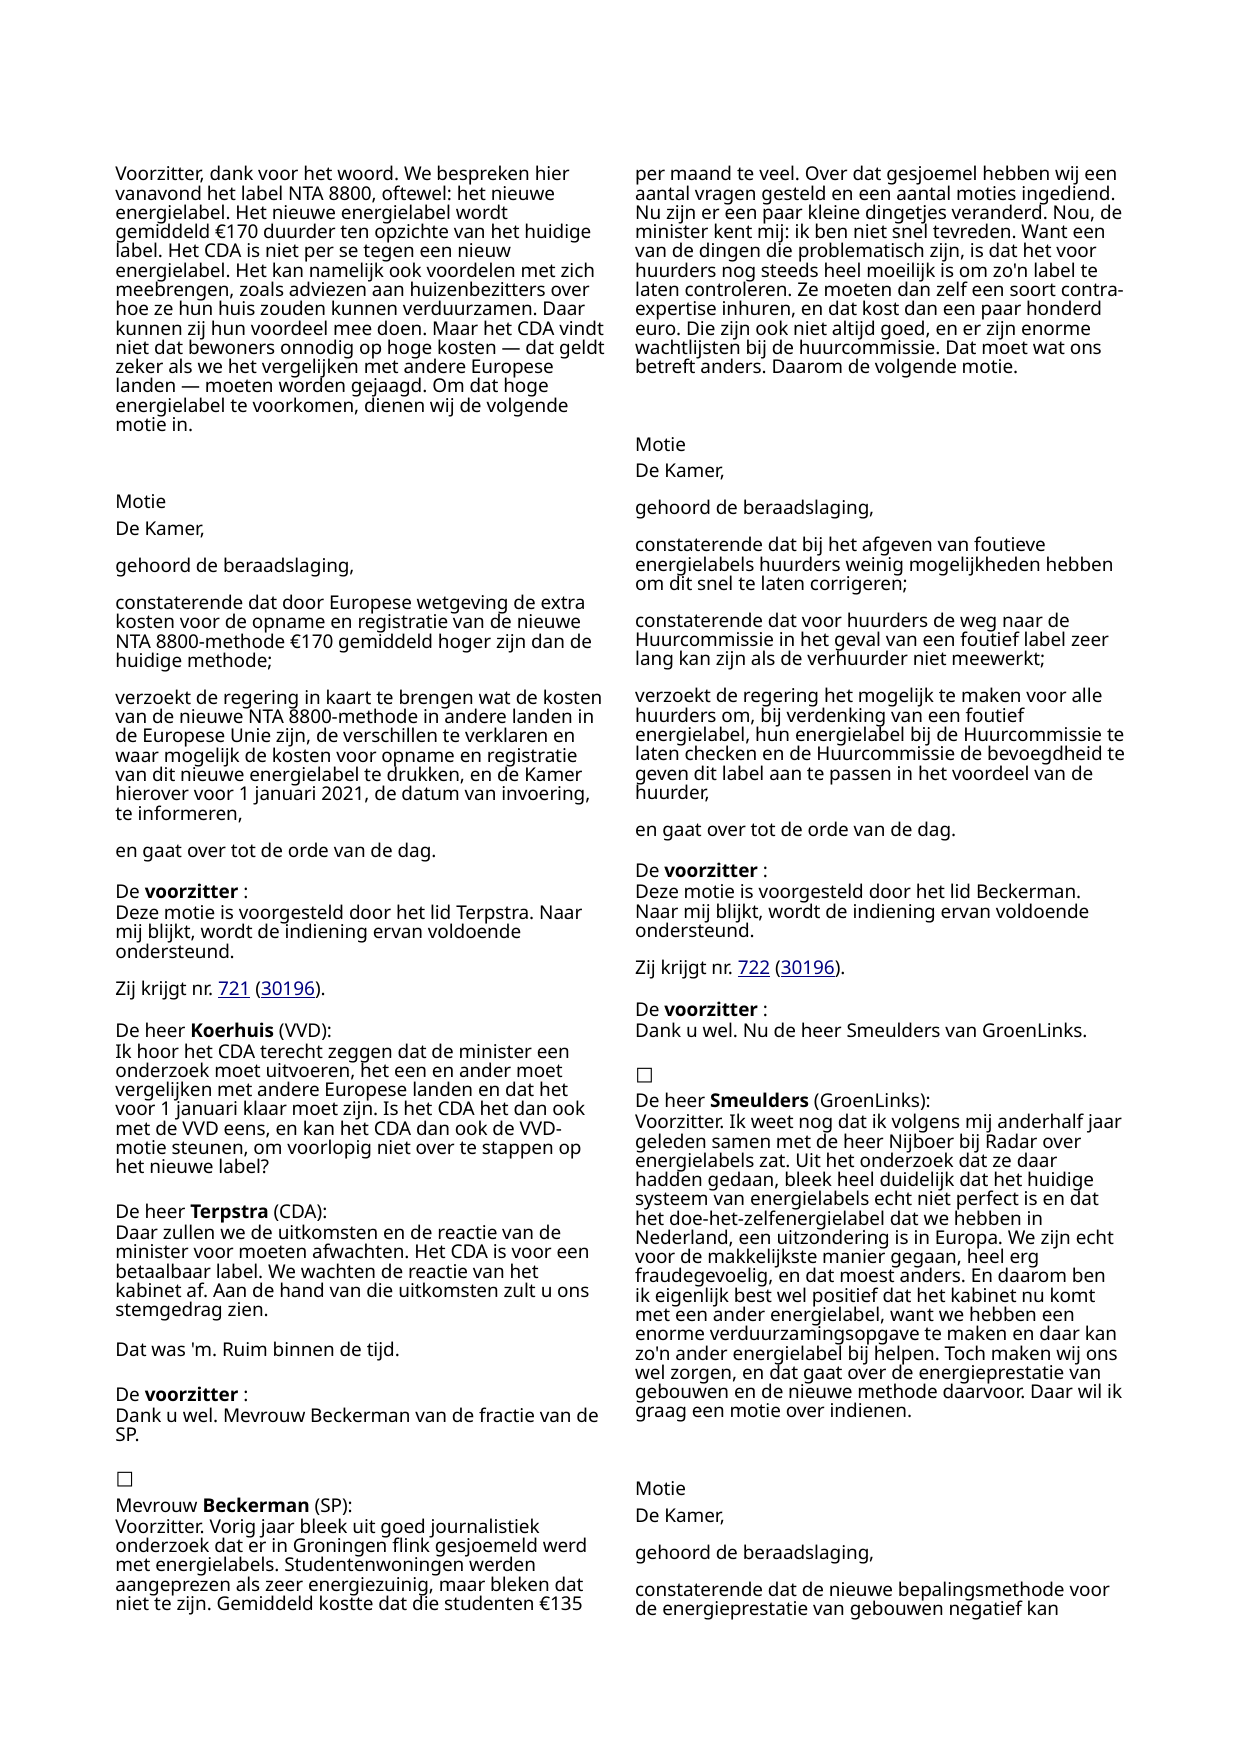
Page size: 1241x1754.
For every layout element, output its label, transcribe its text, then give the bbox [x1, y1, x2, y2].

text Voorzitter. Vorig jaar bleek uit goed journalistiek onderzoek dat er in Groningen flink gesjoemeld werd met energielabels. Studentenwoningen werden aangeprezen als zeer energiezuinig, maar bleken dat niet te zijn. Gemiddeld kostte dat die studenten €135 [115, 1518, 605, 1614]
text Zij krijgt nr. 721 (30196). [115, 980, 605, 999]
text De heer Koerhuis (VVD): [115, 1017, 605, 1043]
text gehoord de beraadslaging, [635, 1544, 1125, 1563]
text en gaat over tot de orde van de dag. [635, 821, 1125, 840]
text Dank u wel. Mevrouw Beckerman van de fractie van de SP. [115, 1407, 605, 1446]
text De heer Smeulders (GroenLinks): [635, 1088, 1125, 1113]
text De voorzitter : [635, 996, 1125, 1022]
text ⬜ [635, 1062, 1125, 1088]
text Deze motie is voorgesteld door het lid Beckerman. Naar mij blijkt, wordt de indiening ervan voldoende ondersteund. [635, 883, 1125, 941]
text ⬜ [115, 1466, 605, 1492]
text Daar zullen we de uitkomsten en de reactie van de minister voor moeten afwachten. Het CDA is voor een betaalbaar label. We wachten de reactie van het kabinet af. Aan de hand van die uitkomsten zult u ons stemgedrag zien. [115, 1224, 605, 1320]
text constaterende dat bij het afgeven van foutieve energielabels huurders weinig mogelijkheden hebben om dit snel te laten corrigeren; [635, 536, 1125, 594]
text Motie [115, 488, 605, 514]
text De voorzitter : [115, 878, 605, 904]
text gehoord de beraadslaging, [635, 499, 1125, 519]
text Motie [635, 1475, 1125, 1501]
text Motie [635, 431, 1125, 456]
text Ik hoor het CDA terecht zeggen dat de minister een onderzoek moet uitvoeren, het een en ander moet vergelijken met andere Europese landen en dat het voor 1 januari klaar moet zijn. Is het CDA het dan ook met de VVD eens, en kan het CDA dan ook de VVD-motie steunen, om voorlopig niet over te stappen op het nieuwe label? [115, 1043, 605, 1177]
text verzoekt de regering in kaart te brengen wat de kosten van de nieuwe NTA 8800-methode in andere landen in de Europese Unie zijn, de verschillen te verklaren en waar mogelijk de kosten voor opname en registratie van dit nieuwe energielabel te drukken, en de Kamer hierover voor 1 januari 2021, de datum van invoering, te informeren, [115, 689, 605, 824]
text per maand te veel. Over dat gesjoemel hebben wij een aantal vragen gesteld en een aantal moties ingediend. Nu zijn er een paar kleine dingetjes veranderd. Nou, de minister kent mij: ik ben niet snel tevreden. Want een van de dingen die problematisch zijn, is dat het voor huurders nog steeds heel moeilijk is om zo'n label te laten controleren. Ze moeten dan zelf een soort contra-expertise inhuren, en dat kost dan een paar honderd euro. Die zijn ook niet altijd goed, en er zijn enorme wachtlijsten bij de huurcommissie. Dat moet wat ons betreft anders. Daarom de volgende motie. [635, 165, 1125, 377]
text De Kamer, [115, 520, 605, 539]
text De Kamer, [635, 1507, 1125, 1526]
text en gaat over tot de orde van de dag. [115, 842, 605, 861]
text De heer Terpstra (CDA): [115, 1198, 605, 1224]
text constaterende dat voor huurders de weg naar de Huurcommissie in het geval van een foutief label zeer lang kan zijn als de verhuurder niet meewerkt; [635, 612, 1125, 670]
text Voorzitter. Ik weet nog dat ik volgens mij anderhalf jaar geleden samen met de heer Nijboer bij Radar over energielabels zat. Uit het onderzoek dat ze daar hadden gedaan, bleek heel duidelijk dat het huidige systeem van energielabels echt niet perfect is en dat het doe-het-zelfenergielabel dat we hebben in Nederland, een uitzondering is in Europa. We zijn echt voor de makkelijkste manier gegaan, heel erg fraudegevoelig, en dat moest anders. En daarom ben ik eigenlijk best wel positief dat het kabinet nu komt met een ander energielabel, want we hebben een enorme verduurzamingsopgave te maken en daar kan zo'n ander energielabel bij helpen. Toch maken wij ons wel zorgen, en dat gaat over de energieprestatie van gebouwen en de nieuwe methode daarvoor. Daar wil ik graag een motie over indienen. [635, 1113, 1125, 1422]
text Dank u wel. Nu de heer Smeulders van GroenLinks. [635, 1022, 1125, 1041]
text Zij krijgt nr. 722 (30196). [635, 959, 1125, 978]
text De voorzitter : [635, 858, 1125, 883]
text Voorzitter, dank voor het woord. We bespreken hier vanavond het label NTA 8800, oftewel: het nieuwe energielabel. Het nieuwe energielabel wordt gemiddeld €170 duurder ten opzichte van het huidige label. Het CDA is niet per se tegen een nieuw energielabel. Het kan namelijk ook voordelen met zich meebrengen, zoals adviezen aan huizenbezitters over hoe ze hun huis zouden kunnen verduurzamen. Daar kunnen zij hun voordeel mee doen. Maar het CDA vindt niet dat bewoners onnodig op hoge kosten — dat geldt zeker als we het vergelijken met andere Europese landen — moeten worden gejaagd. Om dat hoge energielabel te voorkomen, dienen wij de volgende motie in. [115, 165, 605, 435]
text De voorzitter : [115, 1381, 605, 1407]
text verzoekt de regering het mogelijk te maken voor alle huurders om, bij verdenking van een foutief energielabel, hun energielabel bij de Huurcommissie te laten checken en de Huurcommissie de bevoegdheid te geven dit label aan te passen in het voordeel van de huurder, [635, 687, 1125, 803]
text Deze motie is voorgesteld door het lid Terpstra. Naar mij blijkt, wordt de indiening ervan voldoende ondersteund. [115, 904, 605, 962]
text constaterende dat door Europese wetgeving de extra kosten voor de opname en registratie van de nieuwe NTA 8800-methode €170 gemiddeld hoger zijn dan de huidige methode; [115, 594, 605, 671]
text Dat was 'm. Ruim binnen de tijd. [115, 1341, 605, 1360]
text De Kamer, [635, 462, 1125, 482]
text constaterende dat de nieuwe bepalingsmethode voor de energieprestatie van gebouwen negatief kan [635, 1581, 1125, 1619]
text gehoord de beraadslaging, [115, 557, 605, 576]
text Mevrouw Beckerman (SP): [115, 1492, 605, 1518]
